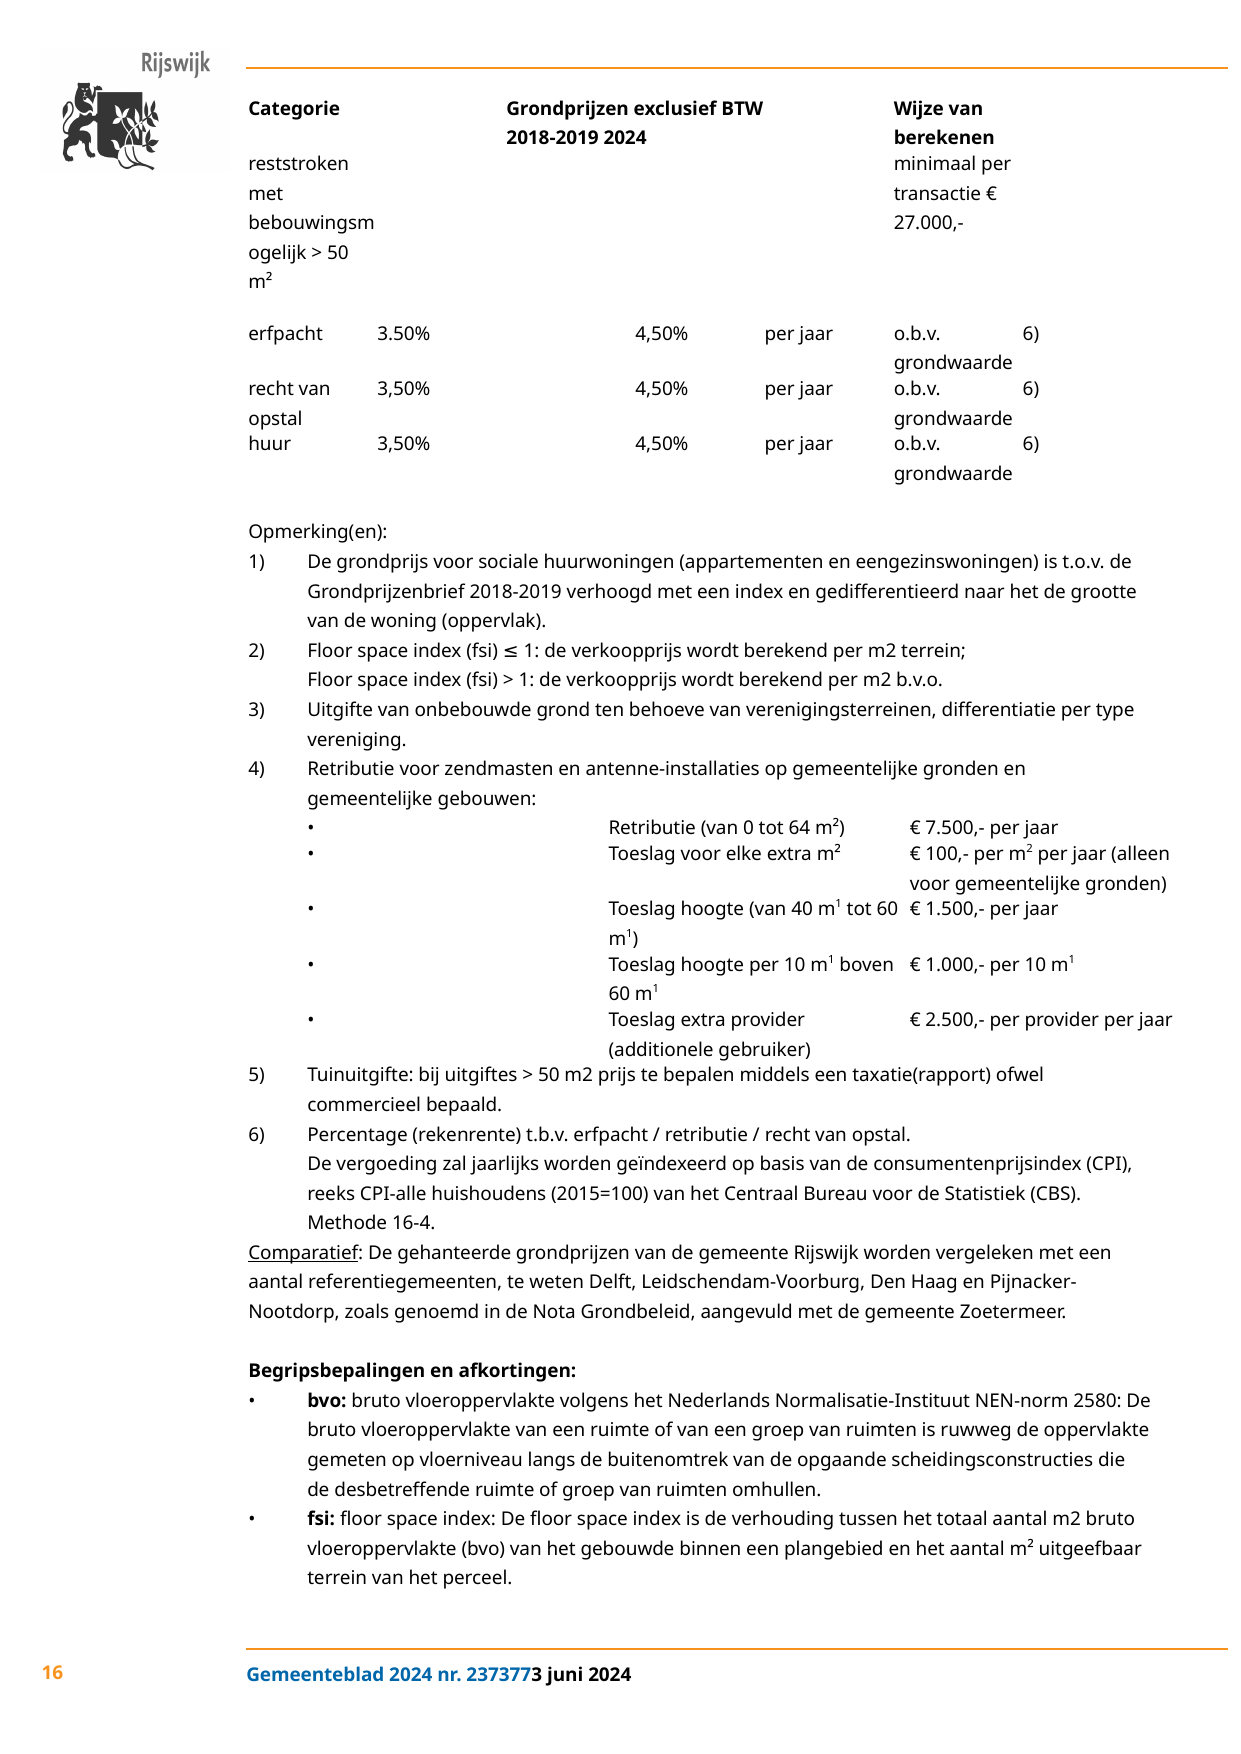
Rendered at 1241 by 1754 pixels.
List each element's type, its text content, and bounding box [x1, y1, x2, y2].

table_cell • [307, 1006, 608, 1062]
list Floor space index (fsi) ≤ 1: de verkoopprijs wordt berekend per m2 terrein; [248, 637, 1152, 663]
table_cell [635, 294, 764, 320]
table_cell 4,50% [635, 320, 764, 375]
list Retributie voor zendmasten en antenne-installaties op gemeentelijke gronden en gemeentelijke gebouwen: [248, 755, 1152, 811]
table_cell o.b.v. grondwaarde [894, 431, 1022, 486]
table_header Categorie [248, 95, 506, 150]
table_cell huur [248, 431, 377, 486]
table_cell [764, 294, 893, 320]
table_cell • [307, 951, 608, 1006]
table_cell [1023, 150, 1152, 294]
table_cell Toeslag hoogte per 10 m1 boven 60 m1 [608, 951, 909, 1006]
table_cell • [307, 896, 608, 951]
table_cell € 2.500,- per provider per jaar [910, 1006, 1211, 1062]
table_cell per jaar [764, 320, 893, 375]
list De vergoeding zal jaarlijks worden geïndexeerd op basis van de consumentenprijsindex (CPI), reeks CPI-alle huishoudens (2015=100) van het Centraal Bureau voor de Statistiek (CBS). Methode 16-4. [248, 1150, 1152, 1235]
table_cell 4,50% [635, 375, 764, 431]
table_cell € 1.000,- per 10 m1 [910, 951, 1211, 1006]
list Floor space index (fsi) > 1: de verkoopprijs wordt berekend per m2 b.v.o. [248, 667, 1152, 692]
picture [41, 47, 231, 172]
table_cell 3,50% [377, 431, 635, 486]
list Uitgifte van onbebouwde grond ten behoeve van verenigingsterreinen, differentiatie per type vereniging. [248, 696, 1152, 751]
table_cell [1023, 294, 1152, 320]
table_cell Toeslag voor elke extra m² [608, 840, 909, 896]
table_cell recht van opstal [248, 375, 377, 431]
table_cell minimaal per transactie € 27.000,- [894, 150, 1022, 294]
text Comparatief: De gehanteerde grondprijzen van de gemeente Rijswijk worden vergeleken met een aantal referentiegemeenten, te weten Delft, Leidschendam-Voorburg, Den Haag en Pijnacker-Nootdorp, zoals genoemd in de Nota Grondbeleid, aangevuld met de gemeente Zoetermeer. [248, 1239, 1152, 1324]
table_cell 3.50% [377, 320, 635, 375]
table_cell per jaar [764, 375, 893, 431]
text Begripsbepalingen en afkortingen: [248, 1357, 1152, 1383]
table_header € 7.500,- per jaar [910, 815, 1211, 840]
table_cell o.b.v. grondwaarde [894, 320, 1022, 375]
table_cell 3,50% [377, 375, 635, 431]
table_header • [307, 815, 608, 840]
text Opmerking(en): [248, 519, 1152, 544]
table_cell [248, 294, 377, 320]
table_cell 4,50% [635, 431, 764, 486]
table_cell [764, 150, 893, 294]
table_cell reststroken met bebouwingsmogelijk > 50 m² [248, 150, 377, 294]
table_cell per jaar [764, 431, 893, 486]
table_cell [377, 294, 635, 320]
table_header Wijze van berekenen [894, 95, 1022, 150]
table_cell o.b.v. grondwaarde [894, 375, 1022, 431]
table_cell Toeslag hoogte (van 40 m1 tot 60 m1) [608, 896, 909, 951]
list Percentage (rekenrente) t.b.v. erfpacht / retributie / recht van opstal. [248, 1121, 1152, 1147]
table_header Retributie (van 0 tot 64 m²) [608, 815, 909, 840]
table_cell [377, 150, 635, 294]
table_cell 6) [1023, 320, 1152, 375]
table_cell 6) [1023, 375, 1152, 431]
list De grondprijs voor sociale huurwoningen (appartementen en eengezinswoningen) is t.o.v. de Grondprijzenbrief 2018-2019 verhoogd met een index en gedifferentieerd naar het de grootte van de woning (oppervlak). [248, 548, 1152, 633]
table_cell € 1.500,- per jaar [910, 896, 1211, 951]
table_cell € 100,- per m2 per jaar (alleen voor gemeentelijke gronden) [910, 840, 1211, 896]
table_cell Toeslag extra provider (additionele gebruiker) [608, 1006, 909, 1062]
table_cell 6) [1023, 431, 1152, 486]
table_cell • [307, 840, 608, 896]
table_cell [635, 150, 764, 294]
list bvo: bruto vloeroppervlakte volgens het Nederlands Normalisatie-Instituut NEN-norm 2580: De bruto vloeroppervlakte van een ruimte of van een groep van ruimten is ruwweg de oppervlakte gemeten op vloerniveau langs de buitenomtrek van de opgaande scheidingsconstructies die de desbetreffende ruimte of groep van ruimten omhullen. [248, 1387, 1152, 1502]
table_header Grondprijzen exclusief BTW 2018-2019 2024 [506, 95, 764, 150]
list Tuinuitgifte: bij uitgiftes > 50 m2 prijs te bepalen middels een taxatie(rapport) ofwel commercieel bepaald. [248, 1062, 1152, 1117]
table_cell erfpacht [248, 320, 377, 375]
table_cell [894, 294, 1022, 320]
table_header [764, 95, 893, 150]
list fsi: floor space index: De floor space index is de verhouding tussen het totaal aantal m2 bruto vloeroppervlakte (bvo) van het gebouwde binnen een plangebied en het aantal m² uitgeefbaar terrein van het perceel. [248, 1505, 1152, 1590]
